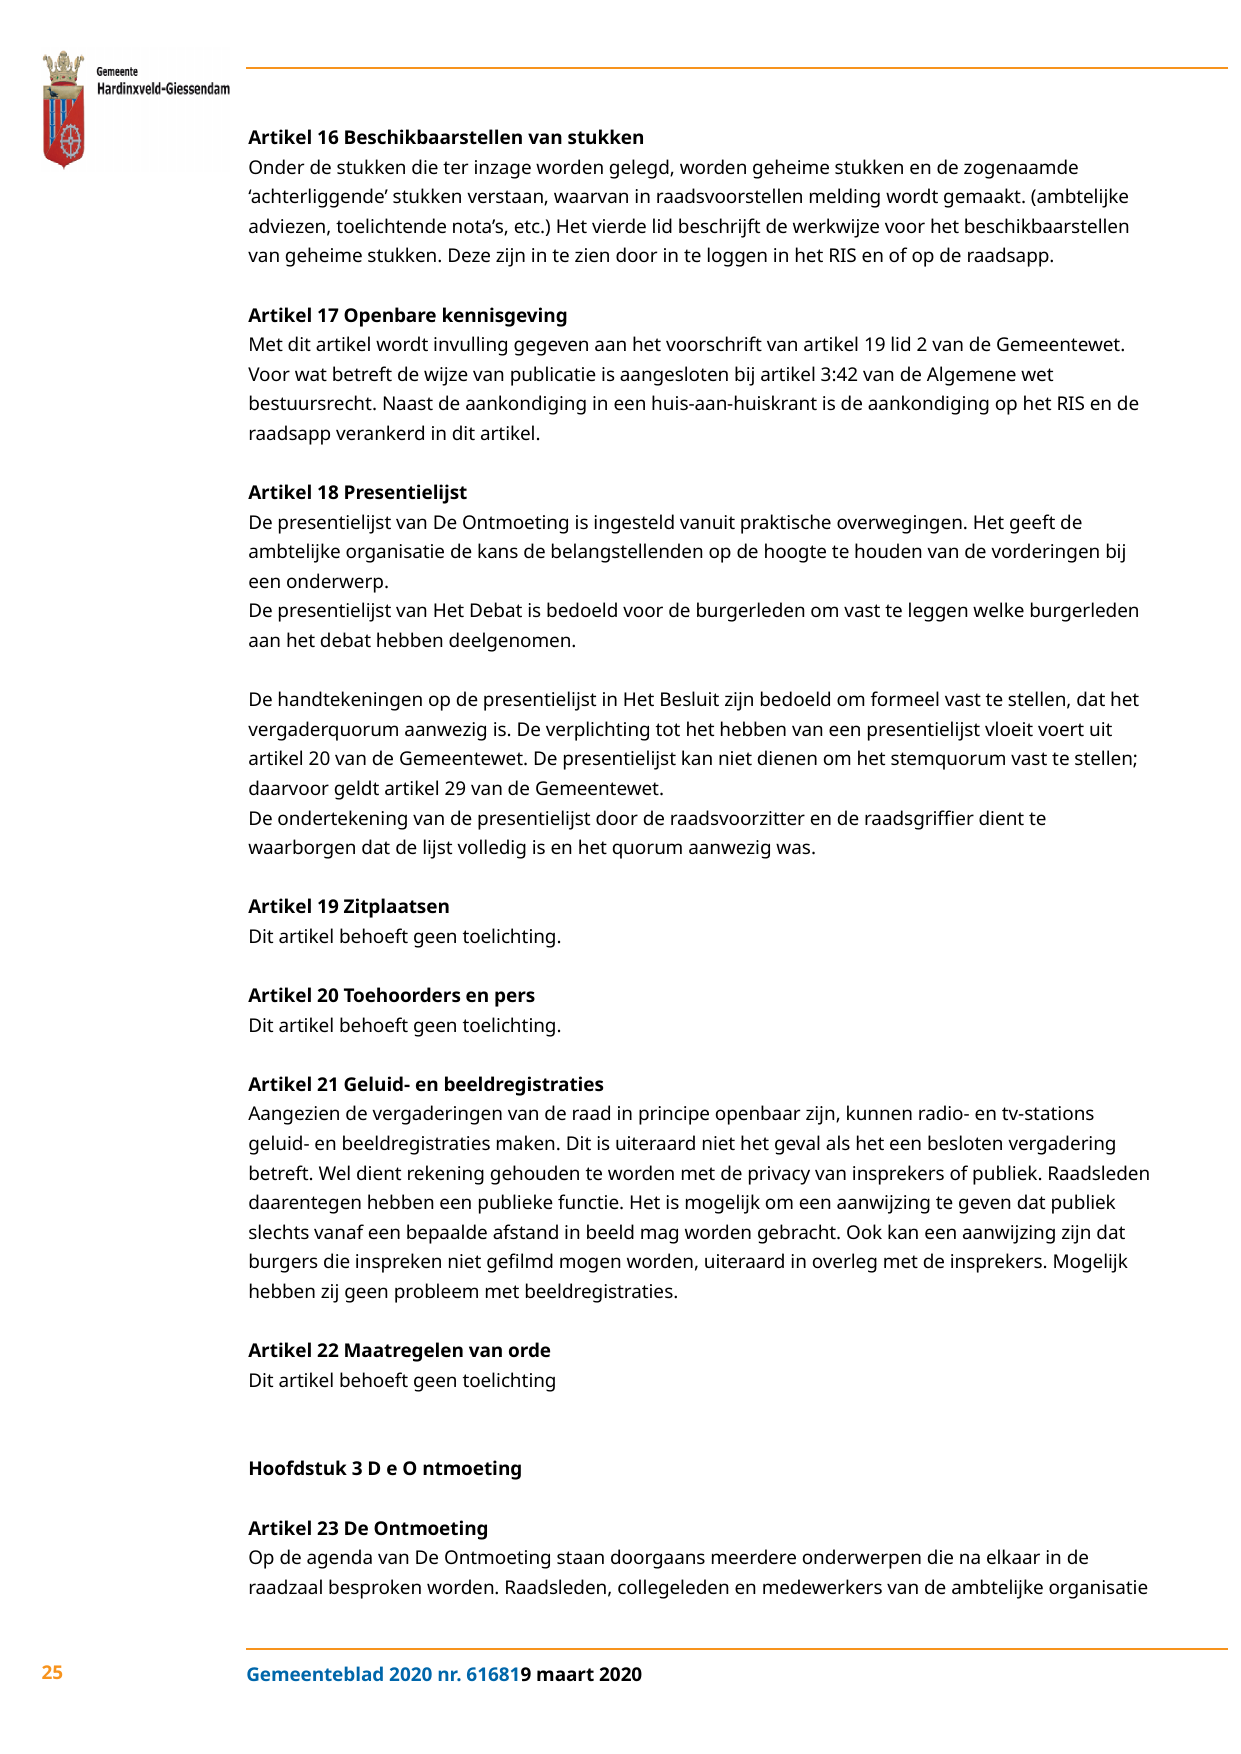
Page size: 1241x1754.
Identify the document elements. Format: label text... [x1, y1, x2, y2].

text Artikel 21 Geluid- en beeldregistraties [248, 1071, 1152, 1097]
picture [41, 47, 231, 172]
text Onder de stukken die ter inzage worden gelegd, worden geheime stukken en de zogenaamde ‘achterliggende’ stukken verstaan, waarvan in raadsvoorstellen melding wordt gemaakt. (ambtelijke adviezen, toelichtende nota’s, etc.) Het vierde lid beschrijft de werkwijze voor het beschikbaarstellen van geheime stukken. Deze zijn in te zien door in te loggen in het RIS en of op de raadsapp. [248, 154, 1152, 268]
text De handtekeningen op de presentielijst in Het Besluit zijn bedoeld om formeel vast te stellen, dat het vergaderquorum aanwezig is. De verplichting tot het hebben van een presentielijst vloeit voert uit artikel 20 van de Gemeentewet. De presentielijst kan niet dienen om het stemquorum vast te stellen; daarvoor geldt artikel 29 van de Gemeentewet. [248, 686, 1152, 801]
text Artikel 23 De Ontmoeting [248, 1515, 1152, 1541]
text Aangezien de vergaderingen van de raad in principe openbaar zijn, kunnen radio- en tv-stations geluid- en beeldregistraties maken. Dit is uiteraard niet het geval als het een besloten vergadering betreft. Wel dient rekening gehouden te worden met de privacy van insprekers of publiek. Raadsleden daarentegen hebben een publieke functie. Het is mogelijk om een aanwijzing te geven dat publiek slechts vanaf een bepaalde afstand in beeld mag worden gebracht. Ook kan een aanwijzing zijn dat burgers die inspreken niet gefilmd mogen worden, uiteraard in overleg met de insprekers. Mogelijk hebben zij geen probleem met beeldregistraties. [248, 1101, 1152, 1304]
text Artikel 20 Toehoorders en pers [248, 982, 1152, 1008]
text De ondertekening van de presentielijst door de raadsvoorzitter en de raadsgriffier dient te waarborgen dat de lijst volledig is en het quorum aanwezig was. [248, 805, 1152, 860]
text Voor wat betreft de wijze van publicatie is aangesloten bij artikel 3:42 van de Algemene wet bestuursrecht. Naast de aankondiging in een huis-aan-huiskrant is de aankondiging op het RIS en de raadsapp verankerd in dit artikel. [248, 361, 1152, 446]
text Artikel 18 Presentielijst [248, 479, 1152, 505]
text Artikel 22 Maatregelen van orde [248, 1337, 1152, 1363]
text Artikel 16 Beschikbaarstellen van stukken [248, 124, 1152, 150]
text Artikel 17 Openbare kennisgeving [248, 302, 1152, 328]
text Op de agenda van De Ontmoeting staan doorgaans meerdere onderwerpen die na elkaar in de raadzaal besproken worden. Raadsleden, collegeleden en medewerkers van de ambtelijke organisatie [248, 1544, 1152, 1600]
text Dit artikel behoeft geen toelichting [248, 1367, 1152, 1393]
text Hoofdstuk 3 D e O ntmoeting [248, 1456, 1152, 1481]
text Artikel 19 Zitplaatsen [248, 893, 1152, 919]
text De presentielijst van De Ontmoeting is ingesteld vanuit praktische overwegingen. Het geeft de ambtelijke organisatie de kans de belangstellenden op de hoogte te houden van de vorderingen bij een onderwerp. [248, 509, 1152, 594]
text Met dit artikel wordt invulling gegeven aan het voorschrift van artikel 19 lid 2 van de Gemeentewet. [248, 331, 1152, 357]
text Dit artikel behoeft geen toelichting. [248, 923, 1152, 949]
text Dit artikel behoeft geen toelichting. [248, 1012, 1152, 1038]
text De presentielijst van Het Debat is bedoeld voor de burgerleden om vast te leggen welke burgerleden aan het debat hebben deelgenomen. [248, 598, 1152, 653]
